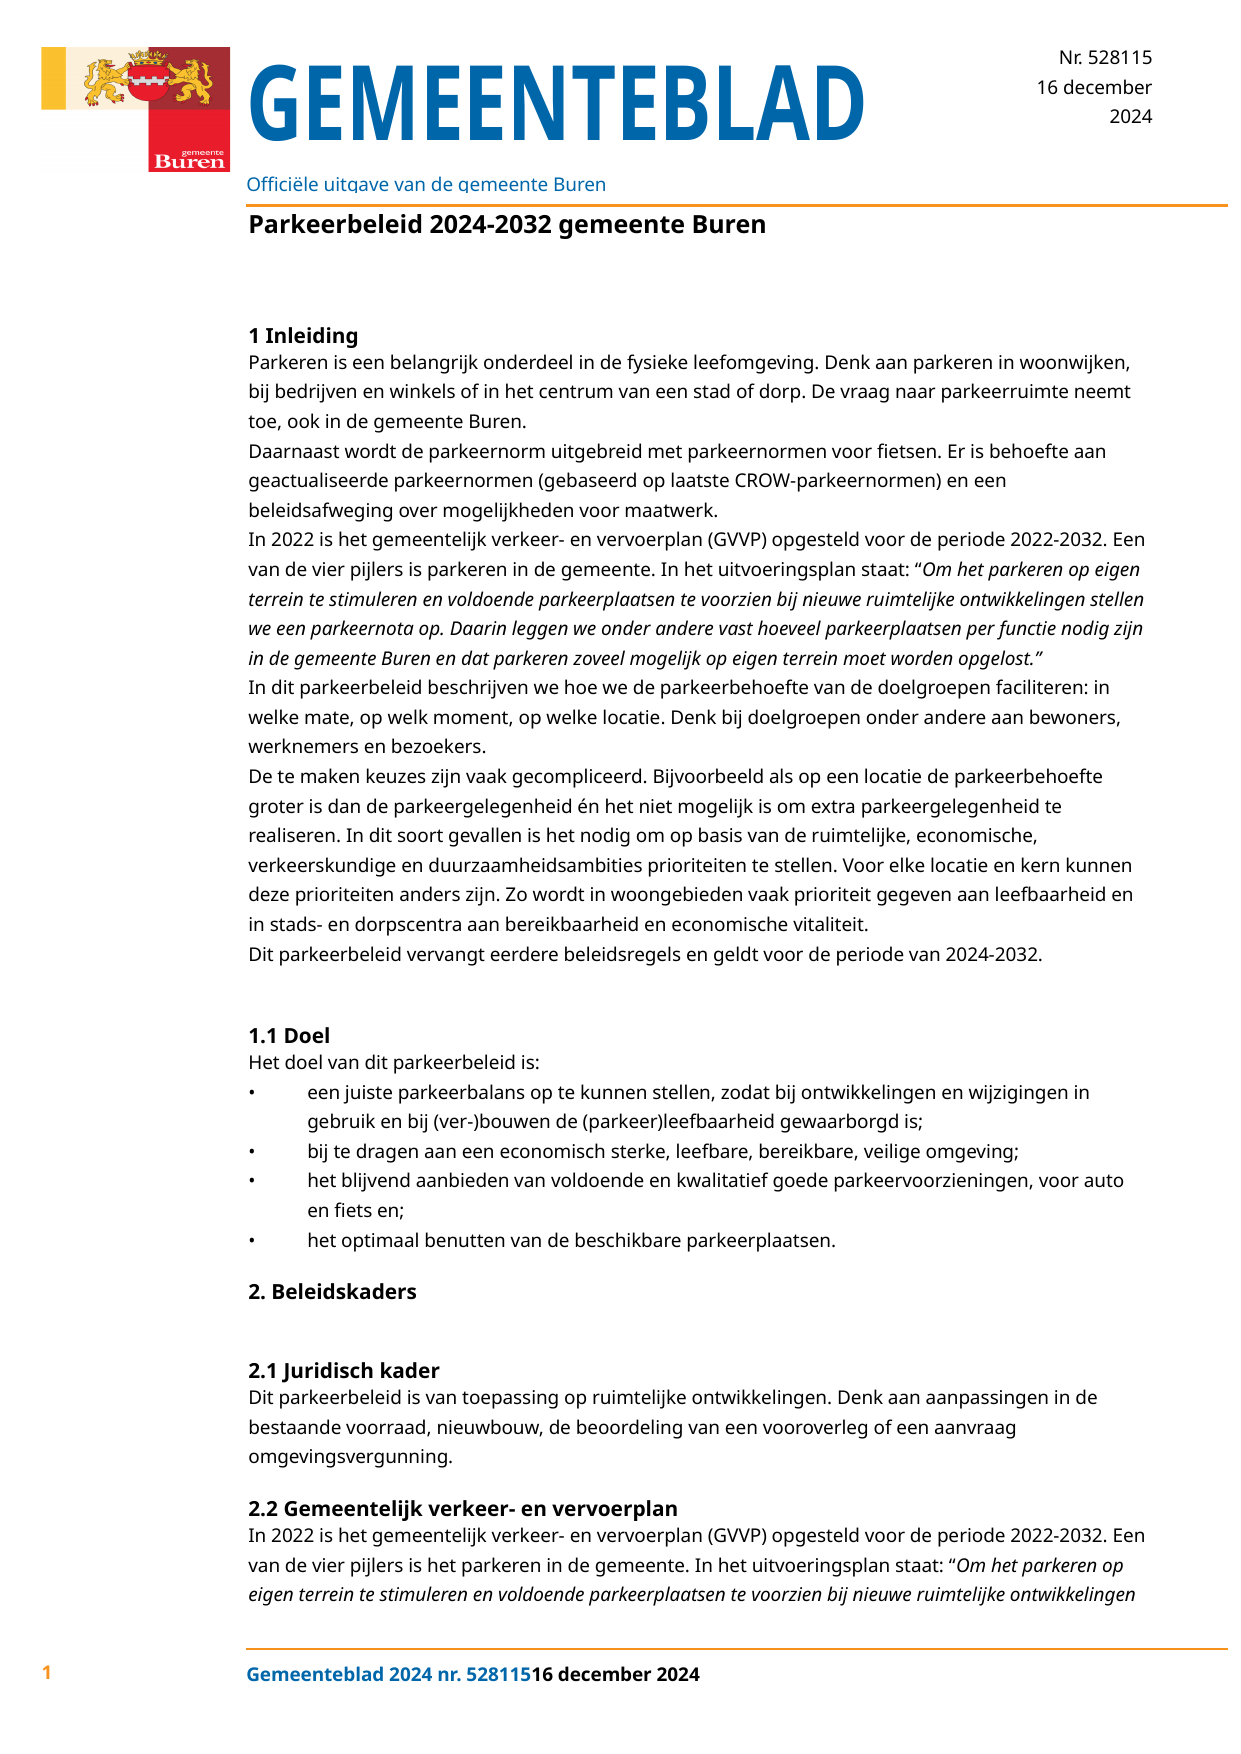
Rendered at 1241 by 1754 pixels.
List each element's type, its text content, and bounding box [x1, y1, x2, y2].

text In 2022 is het gemeentelijk verkeer- en vervoerplan (GVVP) opgesteld voor de periode 2022-2032. Een van de vier pijlers is het parkeren in de gemeente. In het uitvoeringsplan staat: “Om het parkeren op eigen terrein te stimuleren en voldoende parkeerplaatsen te voorzien bij nieuwe ruimtelijke ontwikkelingen [248, 1522, 1152, 1607]
text Dit parkeerbeleid is van toepassing op ruimtelijke ontwikkelingen. Denk aan aanpassingen in de bestaande voorraad, nieuwbouw, de beoordeling van een vooroverleg of een aanvraag omgevingsvergunning. [248, 1384, 1152, 1469]
list een juiste parkeerbalans op te kunnen stellen, zodat bij ontwikkelingen en wijzigingen in gebruik en bij (ver-)bouwen de (parkeer)leefbaarheid gewaarborgd is; [248, 1079, 1152, 1134]
list het blijvend aanbieden van voldoende en kwalitatief goede parkeervoorzieningen, voor auto en fiets en; [248, 1168, 1152, 1223]
text 1.1 Doel [248, 1021, 1152, 1049]
text 1 Inleiding [248, 321, 1152, 349]
text 2. Beleidskaders [248, 1277, 1152, 1306]
text 2.2 Gemeentelijk verkeer- en vervoerplan [248, 1494, 1152, 1522]
text In 2022 is het gemeentelijk verkeer- en vervoerplan (GVVP) opgesteld voor de periode 2022-2032. Een van de vier pijlers is parkeren in de gemeente. In het uitvoeringsplan staat: “Om het parkeren op eigen terrein te stimuleren en voldoende parkeerplaatsen te voorzien bij nieuwe ruimtelijke ontwikkelingen stellen we een parkeernota op. Daarin leggen we onder andere vast hoeveel parkeerplaatsen per functie nodig zijn in de gemeente Buren en dat parkeren zoveel mogelijk op eigen terrein moet worden opgelost.” [248, 527, 1152, 671]
picture [41, 47, 231, 172]
text In dit parkeerbeleid beschrijven we hoe we de parkeerbehoefte van de doelgroepen faciliteren: in welke mate, op welk moment, op welke locatie. Denk bij doelgroepen onder andere aan bewoners, werknemers en bezoekers. [248, 674, 1152, 759]
text Het doel van dit parkeerbeleid is: [248, 1049, 1152, 1075]
list bij te dragen aan een economisch sterke, leefbare, bereikbare, veilige omgeving; [248, 1138, 1152, 1164]
text 2.1 Juridisch kader [248, 1356, 1152, 1384]
text De te maken keuzes zijn vaak gecompliceerd. Bijvoorbeeld als op een locatie de parkeerbehoefte groter is dan de parkeergelegenheid én het niet mogelijk is om extra parkeergelegenheid te realiseren. In dit soort gevallen is het nodig om op basis van de ruimtelijke, economische, verkeerskundige en duurzaamheidsambities prioriteiten te stellen. Voor elke locatie en kern kunnen deze prioriteiten anders zijn. Zo wordt in woongebieden vaak prioriteit gegeven aan leefbaarheid en in stads- en dorpscentra aan bereikbaarheid en economische vitaliteit. [248, 763, 1152, 937]
text Parkeerbeleid 2024-2032 gemeente Buren [248, 207, 1152, 241]
text Dit parkeerbeleid vervangt eerdere beleidsregels en geldt voor de periode van 2024-2032. [248, 941, 1152, 967]
text Parkeren is een belangrijk onderdeel in de fysieke leefomgeving. Denk aan parkeren in woonwijken, bij bedrijven en winkels of in het centrum van een stad of dorp. De vraag naar parkeerruimte neemt toe, ook in de gemeente Buren. [248, 349, 1152, 434]
list het optimaal benutten van de beschikbare parkeerplaatsen. [248, 1227, 1152, 1252]
text Daarnaast wordt de parkeernorm uitgebreid met parkeernormen voor fietsen. Er is behoefte aan geactualiseerde parkeernormen (gebaseerd op laatste CROW-parkeernormen) en een beleidsafweging over mogelijkheden voor maatwerk. [248, 438, 1152, 523]
